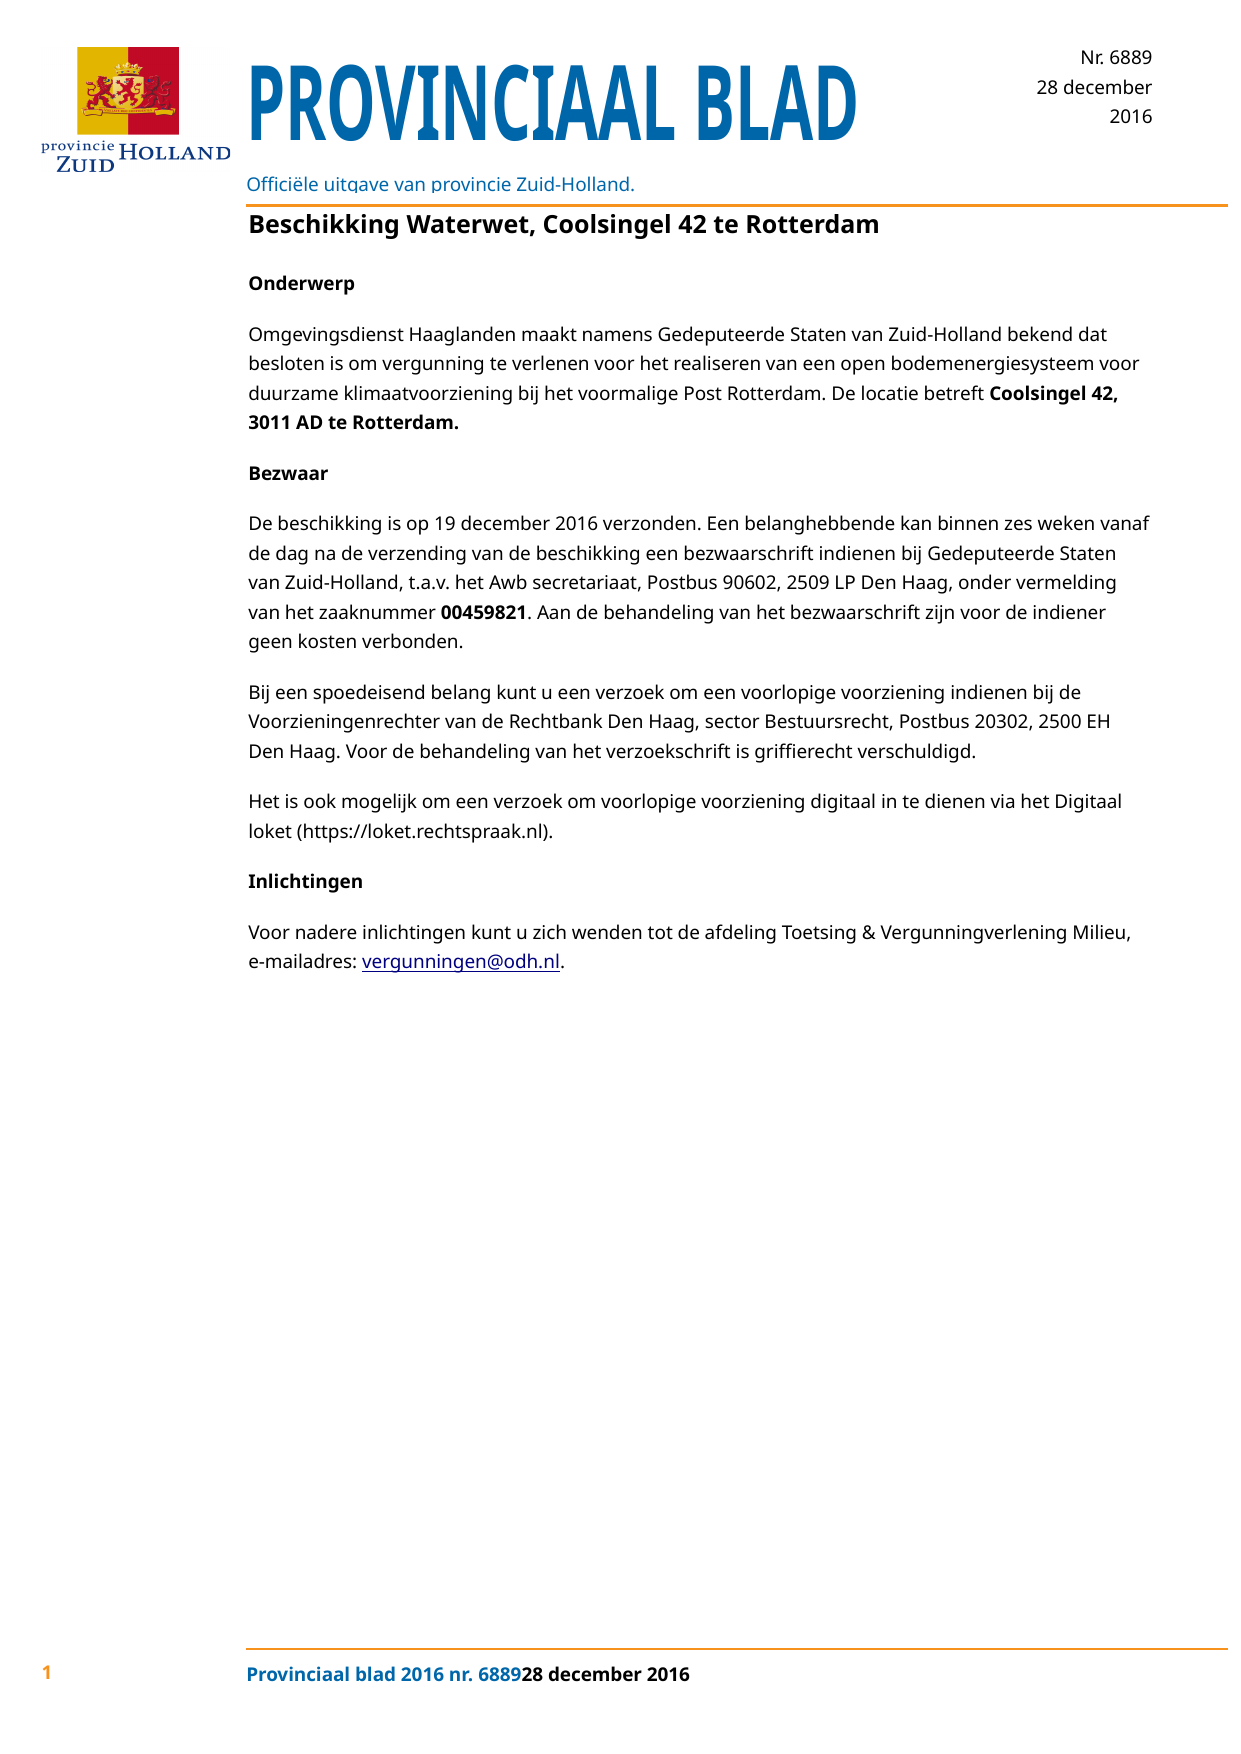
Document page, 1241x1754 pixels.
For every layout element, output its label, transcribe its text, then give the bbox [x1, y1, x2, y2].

text Bij een spoedeisend belang kunt u een verzoek om een voorlopige voorziening indienen bij de Voorzieningenrechter van de Rechtbank Den Haag, sector Bestuursrecht, Postbus 20302, 2500 EH Den Haag. Voor de behandeling van het verzoekschrift is griffierecht verschuldigd. [248, 679, 1152, 764]
text Bezwaar [248, 460, 1152, 486]
text Voor nadere inlichtingen kunt u zich wenden tot de afdeling Toetsing & Vergunningverlening Milieu, e-mailadres: vergunningen@odh.nl. [248, 919, 1152, 974]
text Onderwerp [248, 270, 1152, 296]
text Beschikking Waterwet, Coolsingel 42 te Rotterdam [248, 207, 1152, 241]
text Het is ook mogelijk om een verzoek om voorlopige voorziening digitaal in te dienen via het Digitaal loket (https://loket.rechtspraak.nl). [248, 789, 1152, 844]
text Inlichtingen [248, 869, 1152, 894]
picture [41, 47, 231, 172]
text Omgevingsdienst Haaglanden maakt namens Gedeputeerde Staten van Zuid-Holland bekend dat besloten is om vergunning te verlenen voor het realiseren van een open bodemenergiesysteem voor duurzame klimaatvoorziening bij het voormalige Post Rotterdam. De locatie betreft Coolsingel 42, 3011 AD te Rotterdam. [248, 321, 1152, 435]
text De beschikking is op 19 december 2016 verzonden. Een belanghebbende kan binnen zes weken vanaf de dag na de verzending van de beschikking een bezwaarschrift indienen bij Gedeputeerde Staten van Zuid-Holland, t.a.v. het Awb secretariaat, Postbus 90602, 2509 LP Den Haag, onder vermelding van het zaaknummer 00459821. Aan de behandeling van het bezwaarschrift zijn voor de indiener geen kosten verbonden. [248, 510, 1152, 654]
